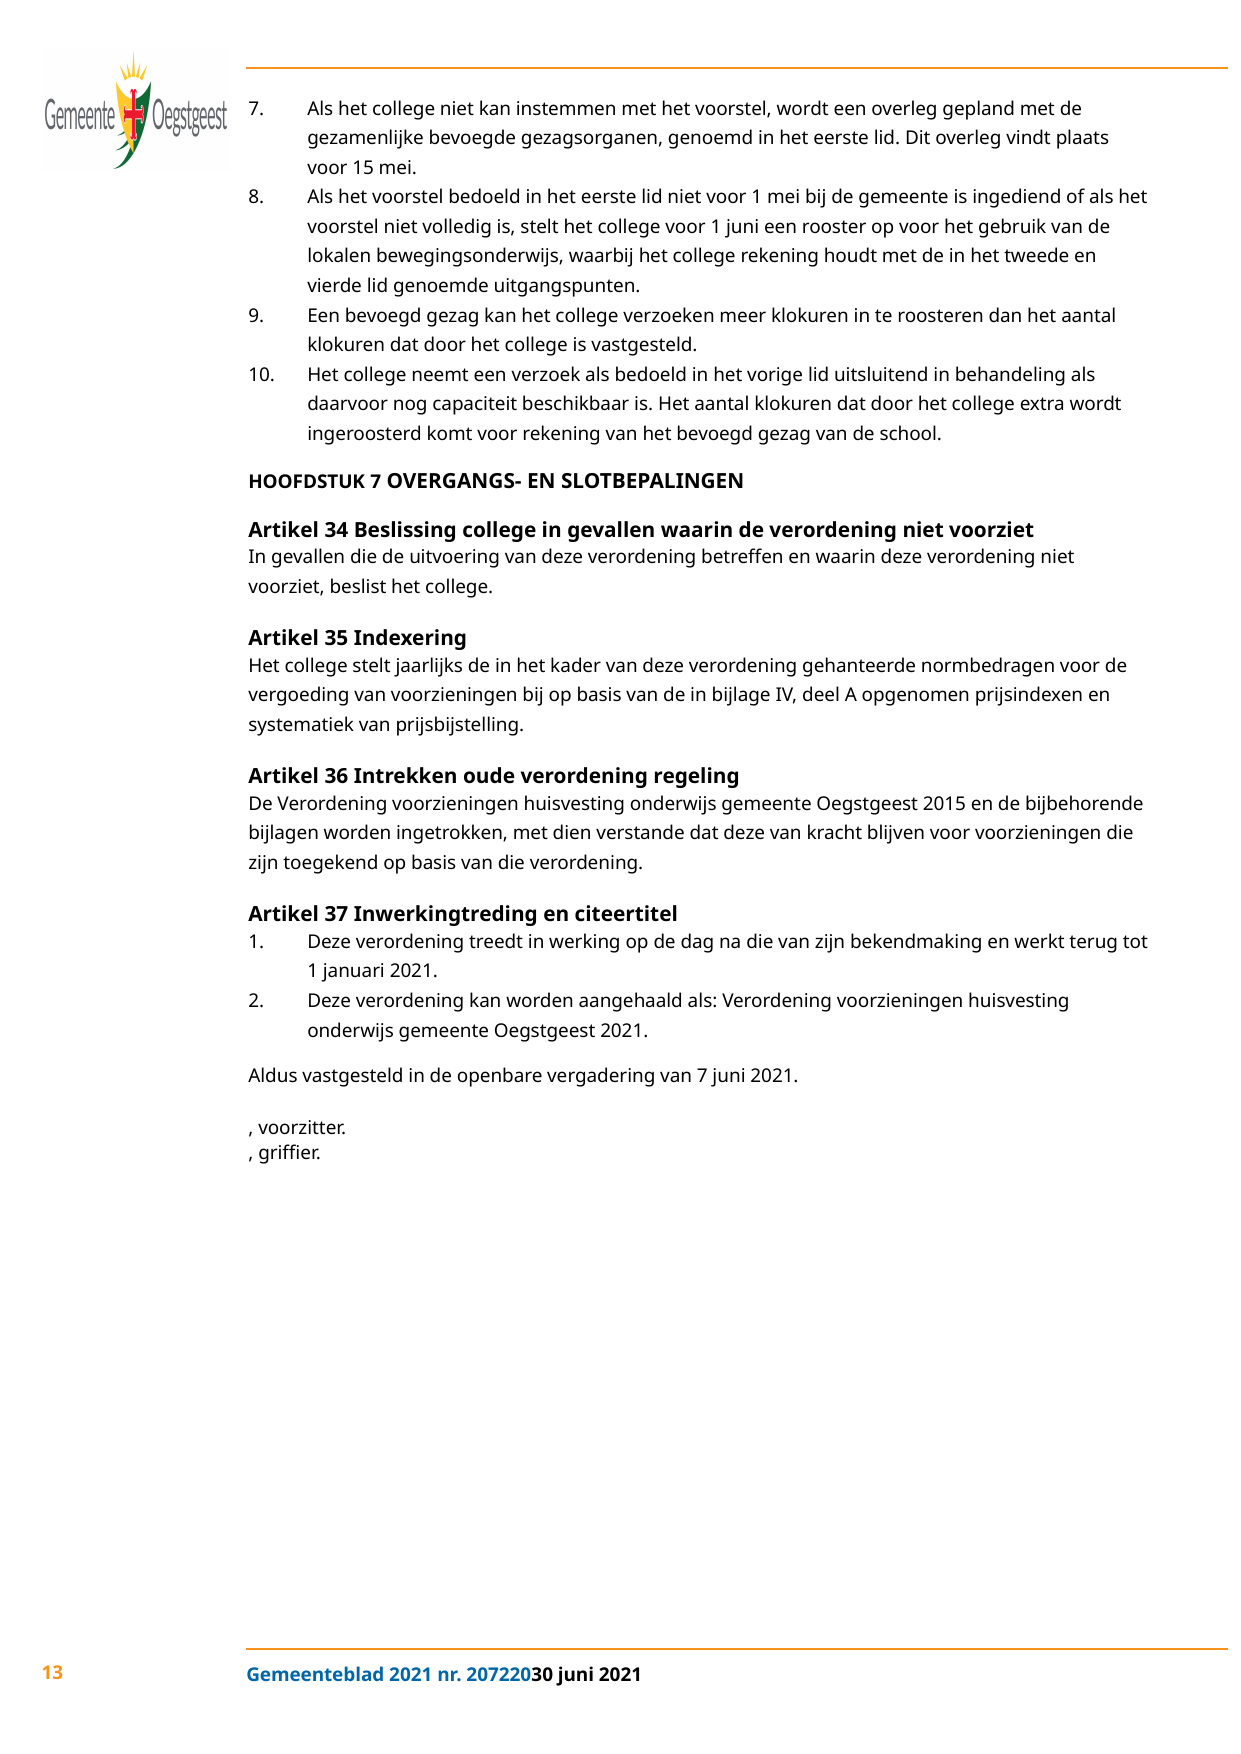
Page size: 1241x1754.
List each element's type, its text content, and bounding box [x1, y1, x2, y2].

text Artikel 37 Inwerkingtreding en citeertitel [248, 899, 1152, 928]
text In gevallen die de uitvoering van deze verordening betreffen en waarin deze verordening niet voorziet, beslist het college. [248, 543, 1152, 599]
text De Verordening voorzieningen huisvesting onderwijs gemeente Oegstgeest 2015 en de bijbehorende bijlagen worden ingetrokken, met dien verstande dat deze van kracht blijven voor voorzieningen die zijn toegekend op basis van die verordening. [248, 790, 1152, 875]
text HOOFDSTUK 7 OVERGANGS- EN SLOTBEPALINGEN [248, 466, 1152, 494]
list Als het college niet kan instemmen met het voorstel, wordt een overleg gepland met de gezamenlijke bevoegde gezagsorganen, genoemd in het eerste lid. Dit overleg vindt plaats voor 15 mei. [248, 95, 1152, 180]
text Aldus vastgesteld in de openbare vergadering van 7 juni 2021. [248, 1062, 1152, 1088]
text , voorzitter. [248, 1114, 1152, 1139]
text Artikel 36 Intrekken oude verordening regeling [248, 762, 1152, 790]
list Als het voorstel bedoeld in het eerste lid niet voor 1 mei bij de gemeente is ingediend of als het voorstel niet volledig is, stelt het college voor 1 juni een rooster op voor het gebruik van de lokalen bewegingsonderwijs, waarbij het college rekening houdt met de in het tweede en vierde lid genoemde uitgangspunten. [248, 183, 1152, 298]
picture [41, 47, 231, 172]
list Een bevoegd gezag kan het college verzoeken meer klokuren in te roosteren dan het aantal klokuren dat door het college is vastgesteld. [248, 302, 1152, 357]
text Artikel 35 Indexering [248, 623, 1152, 652]
list Deze verordening treedt in werking op de dag na die van zijn bekendmaking en werkt terug tot 1 januari 2021. [248, 928, 1152, 983]
text , griffier. [248, 1139, 1152, 1165]
text Artikel 34 Beslissing college in gevallen waarin de verordening niet voorziet [248, 515, 1152, 543]
list Het college neemt een verzoek als bedoeld in het vorige lid uitsluitend in behandeling als daarvoor nog capaciteit beschikbaar is. Het aantal klokuren dat door het college extra wordt ingeroosterd komt voor rekening van het bevoegd gezag van de school. [248, 361, 1152, 446]
text Het college stelt jaarlijks de in het kader van deze verordening gehanteerde normbedragen voor de vergoeding van voorzieningen bij op basis van de in bijlage IV, deel A opgenomen prijsindexen en systematiek van prijsbijstelling. [248, 652, 1152, 737]
list Deze verordening kan worden aangehaald als: Verordening voorzieningen huisvesting onderwijs gemeente Oegstgeest 2021. [248, 987, 1152, 1042]
